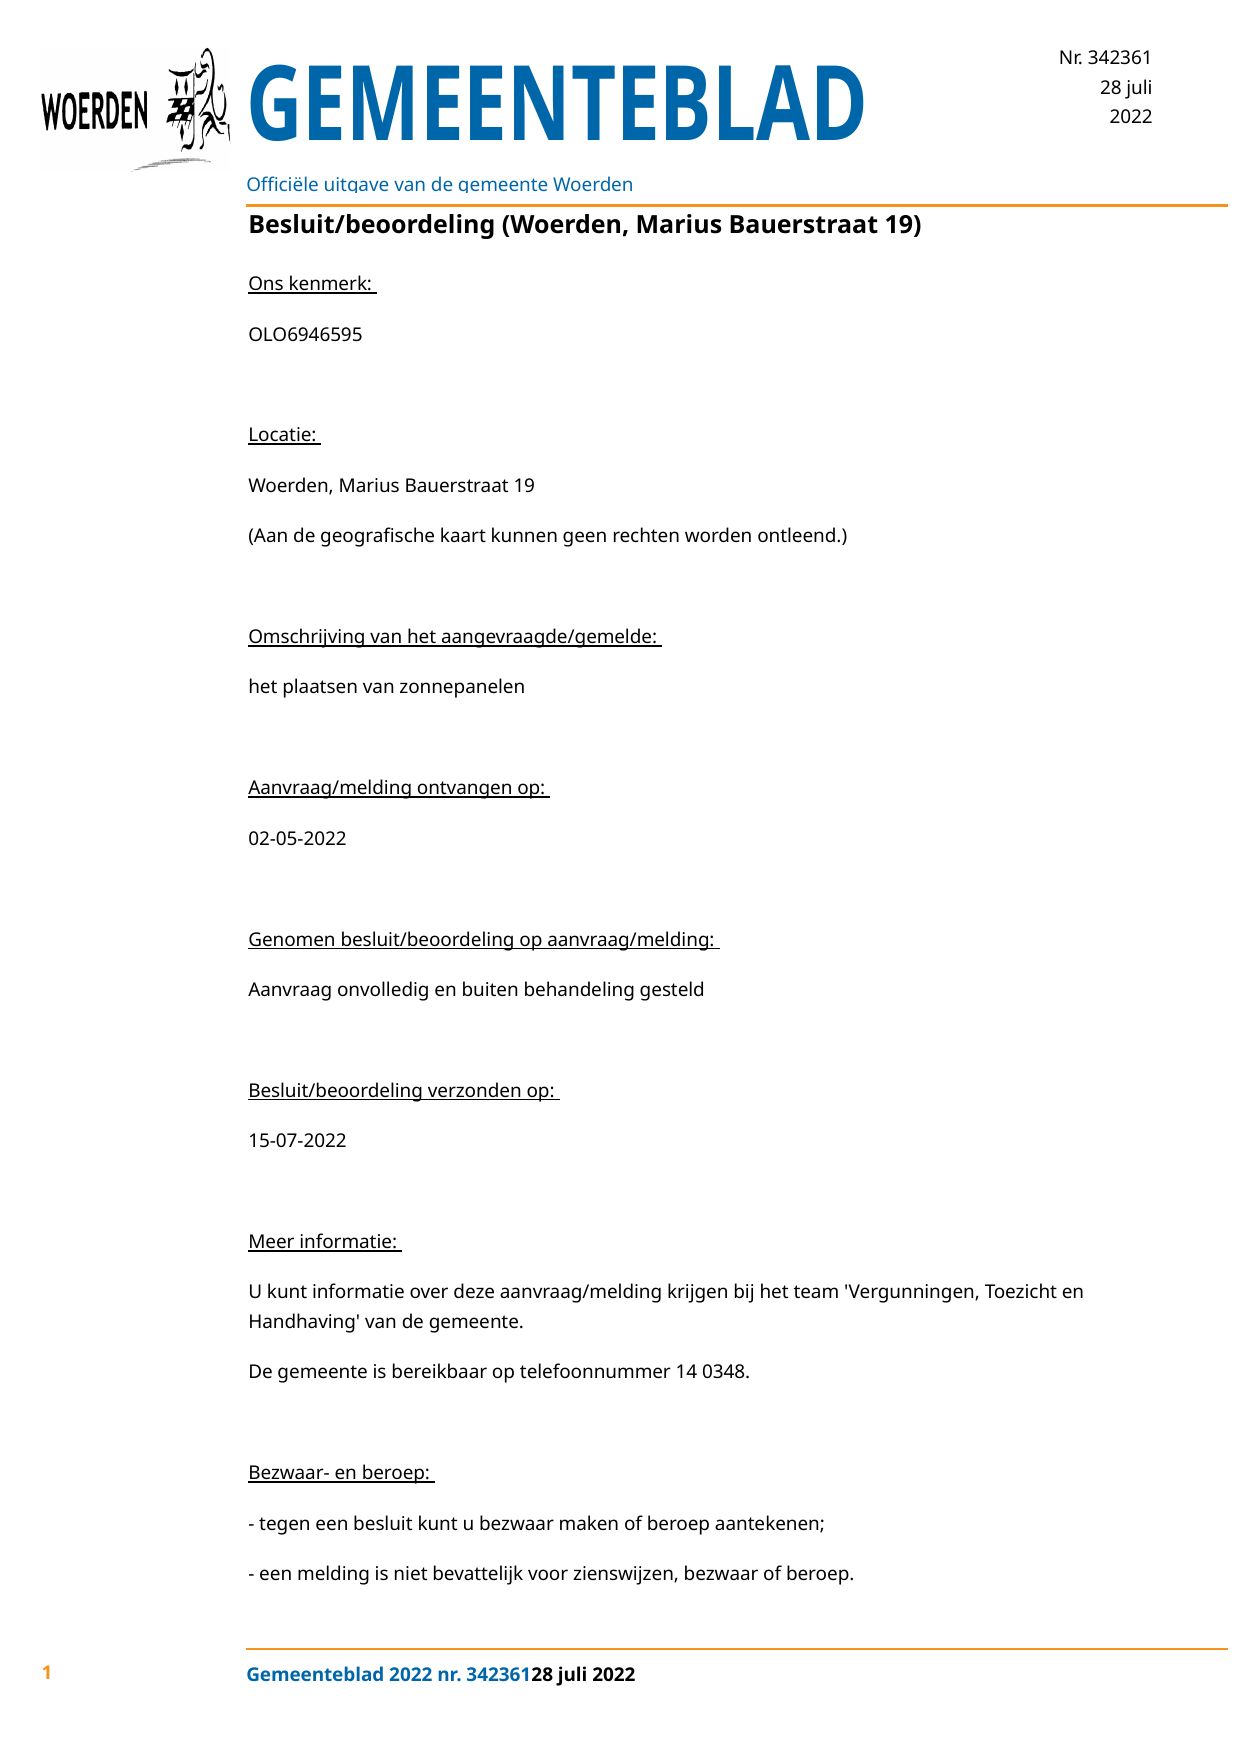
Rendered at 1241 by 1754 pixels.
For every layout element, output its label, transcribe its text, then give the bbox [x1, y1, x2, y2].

text U kunt informatie over deze aanvraag/melding krijgen bij het team 'Vergunningen, Toezicht en Handhaving' van de gemeente. [248, 1279, 1152, 1334]
text OLO6946595 [248, 321, 1152, 346]
text het plaatsen van zonnepanelen [248, 674, 1152, 699]
text Meer informatie: [248, 1228, 1152, 1254]
text Bezwaar- en beroep: [248, 1459, 1152, 1485]
text Ons kenmerk: [248, 270, 1152, 296]
text Woerden, Marius Bauerstraat 19 [248, 472, 1152, 498]
text - een melding is niet bevattelijk voor zienswijzen, bezwaar of beroep. [248, 1560, 1152, 1586]
text 02-05-2022 [248, 825, 1152, 851]
text Locatie: [248, 422, 1152, 447]
text - tegen een besluit kunt u bezwaar maken of beroep aantekenen; [248, 1510, 1152, 1536]
text Omschrijving van het aangevraagde/gemelde: [248, 623, 1152, 649]
text Aanvraag onvolledig en buiten behandeling gesteld [248, 976, 1152, 1002]
text De gemeente is bereikbaar op telefoonnummer 14 0348. [248, 1359, 1152, 1384]
text Besluit/beoordeling (Woerden, Marius Bauerstraat 19) [248, 207, 1152, 241]
text Aanvraag/melding ontvangen op: [248, 774, 1152, 800]
text 15-07-2022 [248, 1127, 1152, 1153]
text (Aan de geografische kaart kunnen geen rechten worden ontleend.) [248, 522, 1152, 548]
picture [41, 47, 231, 172]
text Genomen besluit/beoordeling op aanvraag/melding: [248, 926, 1152, 951]
text Besluit/beoordeling verzonden op: [248, 1077, 1152, 1103]
